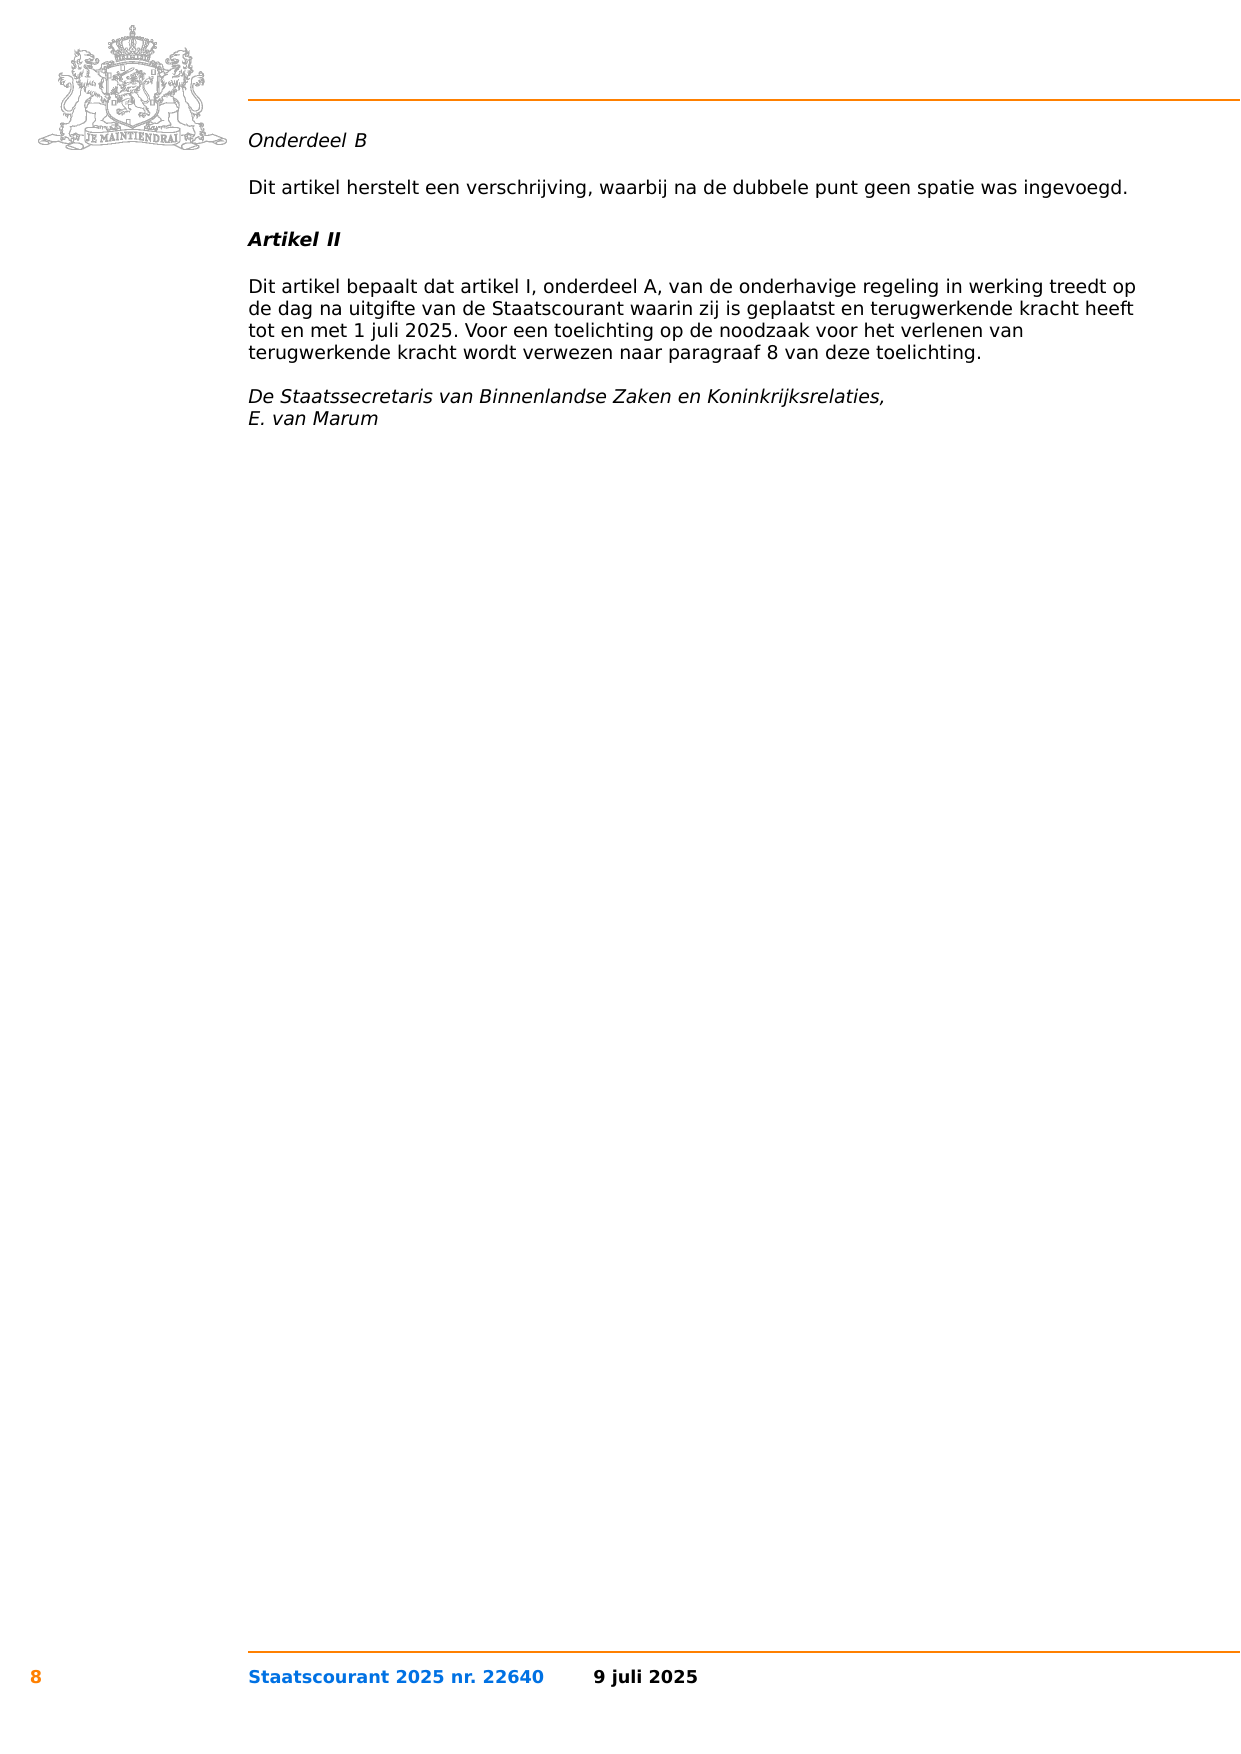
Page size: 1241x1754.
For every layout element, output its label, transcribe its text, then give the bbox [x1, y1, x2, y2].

picture [38, 25, 227, 150]
text Dit artikel bepaalt dat artikel I, onderdeel A, van de onderhavige regeling in werking treedt op de dag na uitgifte van de Staatscourant waarin zij is geplaatst en terugwerkende kracht heeft tot en met 1 juli 2025. Voor een toelichting op de noodzaak voor het verlenen van terugwerkende kracht wordt verwezen naar paragraaf 8 van deze toelichting. [248, 276, 1163, 364]
text De Staatssecretaris van Binnenlandse Zaken en Koninkrijksrelaties, E. van Marum [248, 386, 1163, 429]
subtitle Artikel II [248, 229, 1163, 251]
text Dit artikel herstelt een verschrijving, waarbij na de dubbele punt geen spatie was ingevoegd. [248, 177, 1163, 199]
subtitle Onderdeel B [248, 130, 1163, 152]
